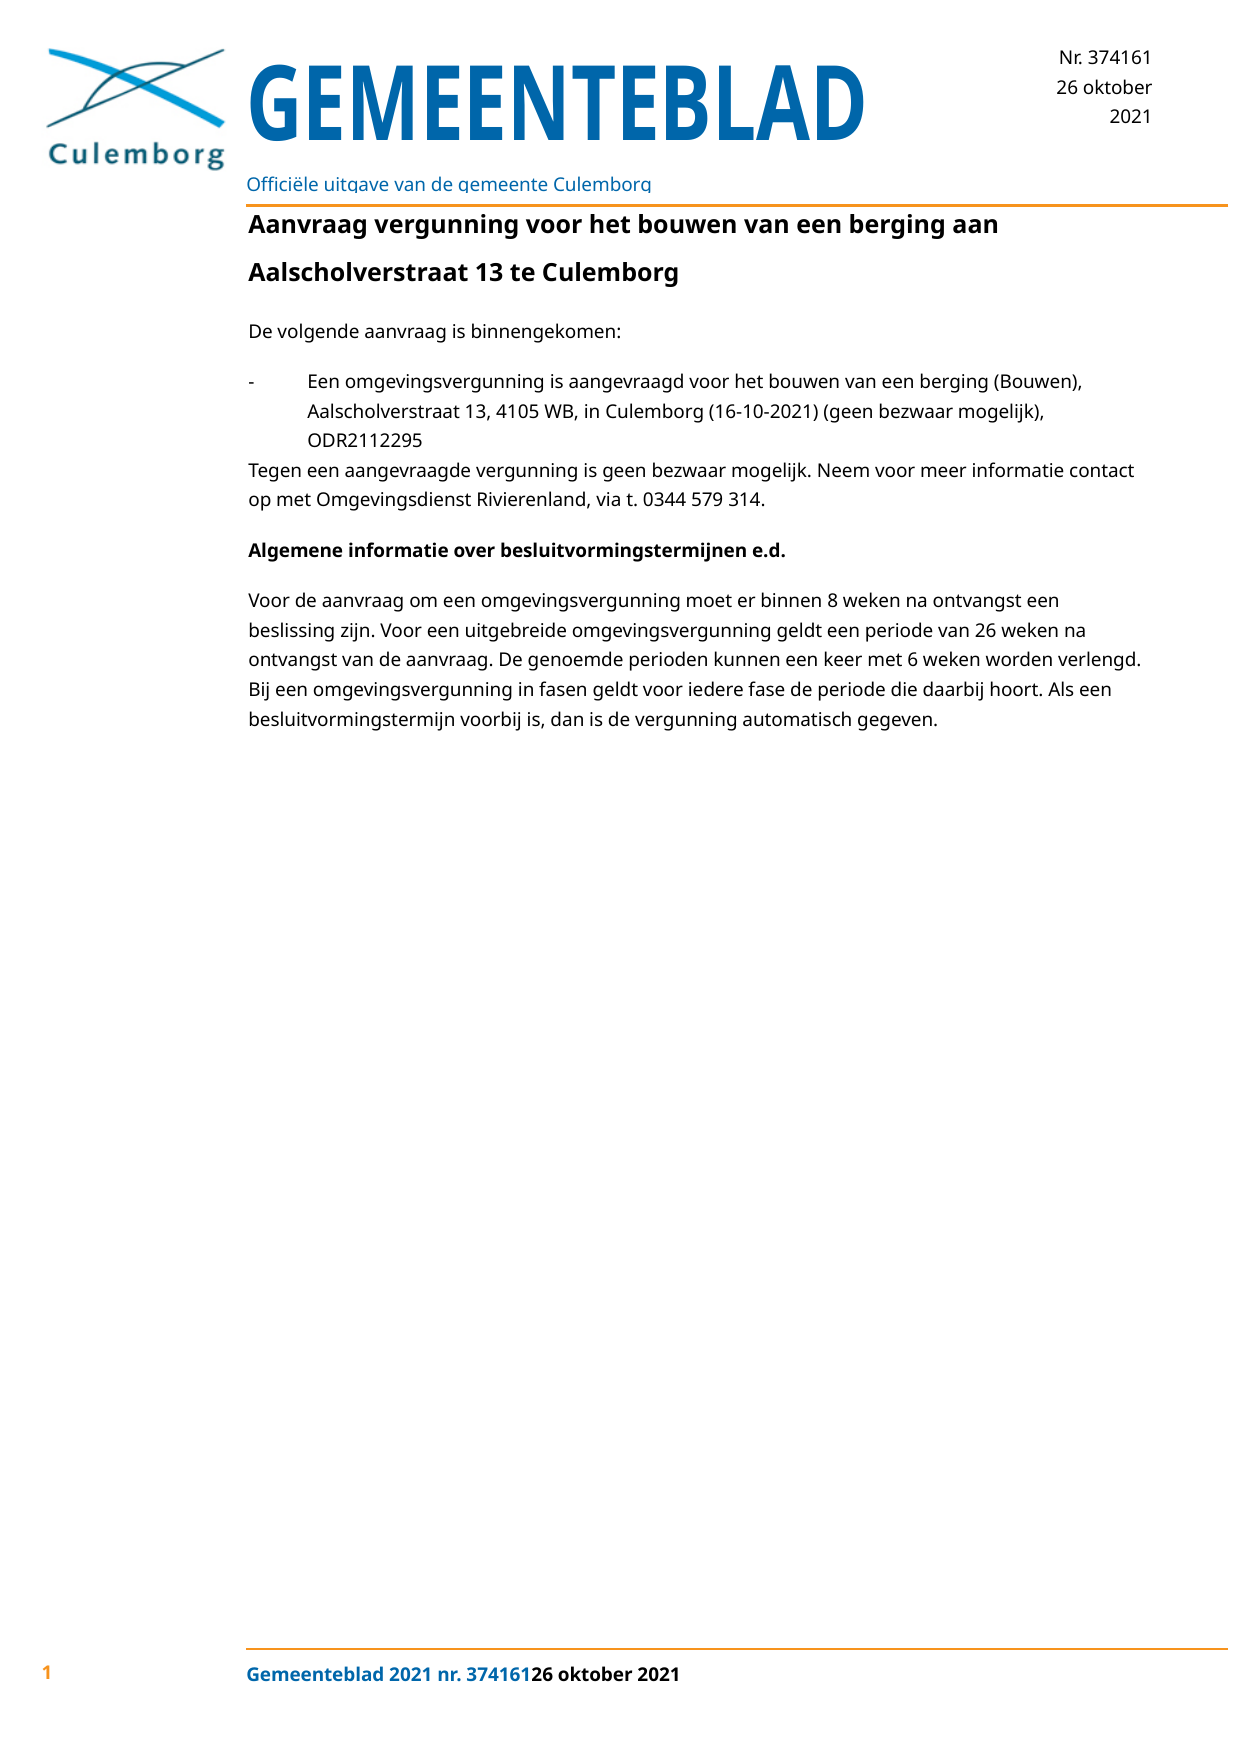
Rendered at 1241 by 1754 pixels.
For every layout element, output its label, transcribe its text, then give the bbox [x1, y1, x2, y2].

picture [41, 47, 231, 172]
text Algemene informatie over besluitvormingstermijnen e.d. [248, 537, 1152, 563]
list Een omgevingsvergunning is aangevraagd voor het bouwen van een berging (Bouwen), Aalscholverstraat 13, 4105 WB, in Culemborg (16-10-2021) (geen bezwaar mogelijk), ODR2112295 [248, 368, 1152, 453]
text Voor de aanvraag om een omgevingsvergunning moet er binnen 8 weken na ontvangst een beslissing zijn. Voor een uitgebreide omgevingsvergunning geldt een periode van 26 weken na ontvangst van de aanvraag. De genoemde perioden kunnen een keer met 6 weken worden verlengd. Bij een omgevingsvergunning in fasen geldt voor iedere fase de periode die daarbij hoort. Als een besluitvormingstermijn voorbij is, dan is de vergunning automatisch gegeven. [248, 587, 1152, 732]
text Tegen een aangevraagde vergunning is geen bezwaar mogelijk. Neem voor meer informatie contact op met Omgevingsdienst Rivierenland, via t. 0344 579 314. [248, 457, 1152, 512]
text De volgende aanvraag is binnengekomen: [248, 318, 1152, 344]
text Aanvraag vergunning voor het bouwen van een berging aan Aalscholverstraat 13 te Culemborg [248, 207, 1152, 288]
